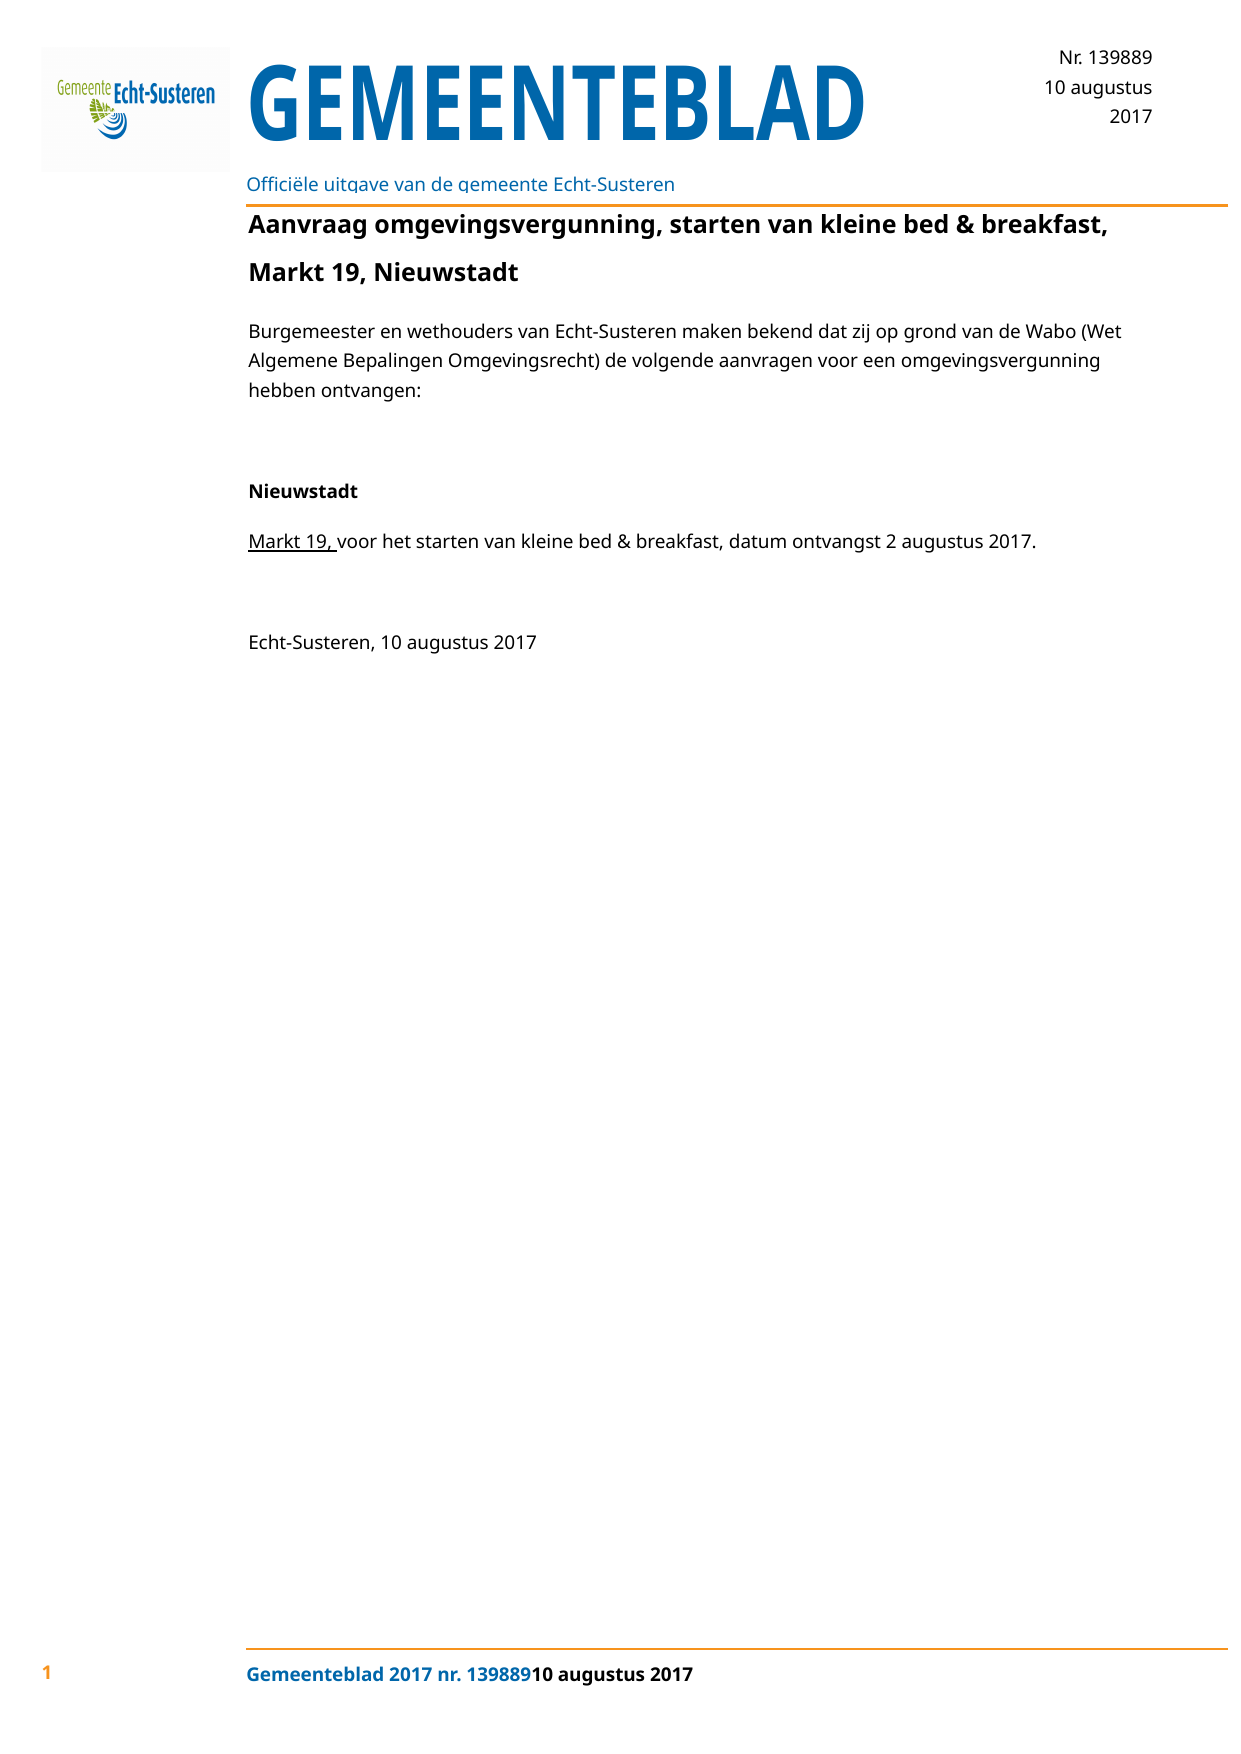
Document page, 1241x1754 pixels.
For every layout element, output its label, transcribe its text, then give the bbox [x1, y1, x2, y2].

text Markt 19, voor het starten van kleine bed & breakfast, datum ontvangst 2 augustus 2017. [248, 528, 1152, 554]
text Nieuwstadt [248, 478, 1152, 504]
text Aanvraag omgevingsvergunning, starten van kleine bed & breakfast, Markt 19, Nieuwstadt [248, 207, 1152, 288]
picture [41, 47, 231, 172]
text Echt-Susteren, 10 augustus 2017 [248, 629, 1152, 655]
text Burgemeester en wethouders van Echt-Susteren maken bekend dat zij op grond van de Wabo (Wet Algemene Bepalingen Omgevingsrecht) de volgende aanvragen voor een omgevingsvergunning hebben ontvangen: [248, 318, 1152, 403]
